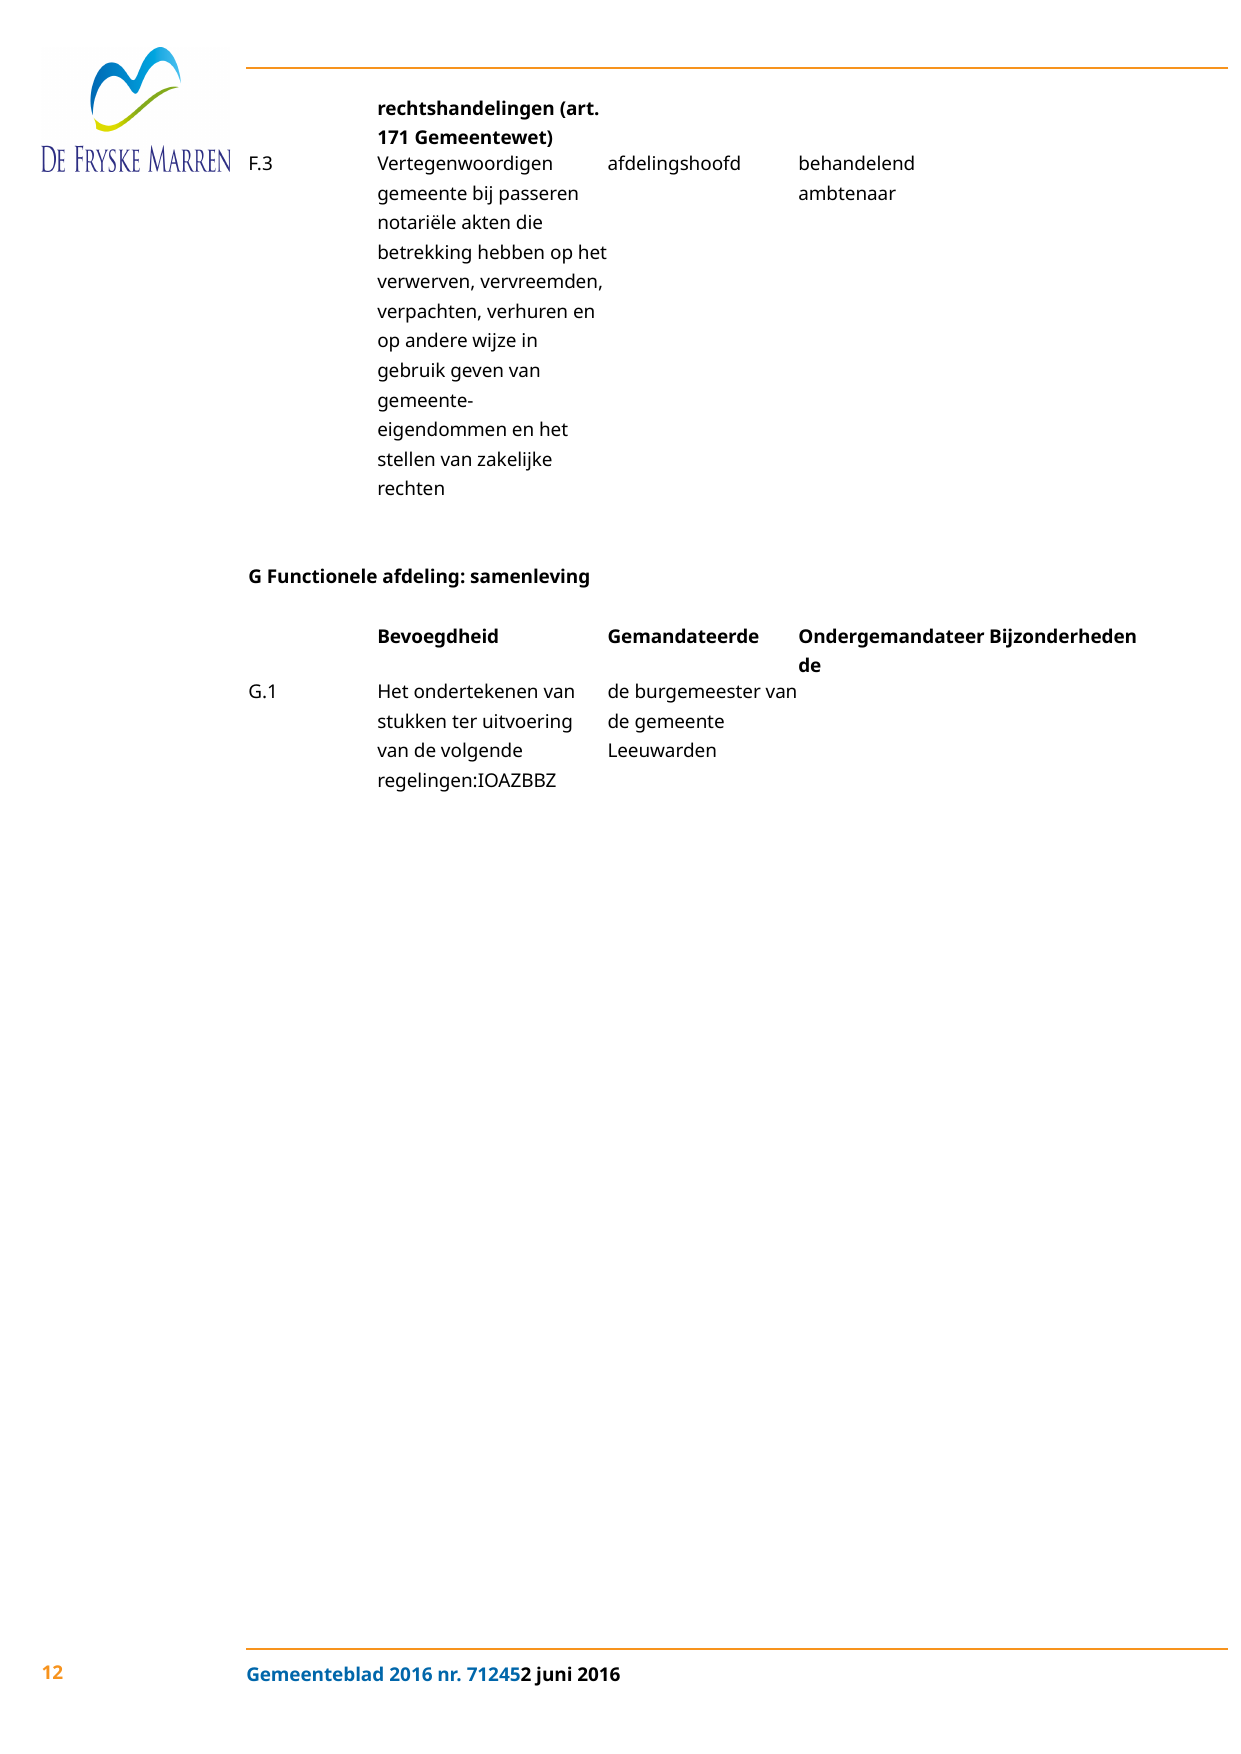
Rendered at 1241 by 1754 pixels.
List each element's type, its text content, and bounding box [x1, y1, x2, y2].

table_header Bevoegdheid [377, 623, 607, 678]
table_header Bijzonderheden [989, 623, 1152, 678]
table_header Gemandateerde [607, 623, 798, 678]
table_cell Vertegenwoordigen gemeente bij passeren notariële akten die betrekking hebben op het verwerven, vervreemden, verpachten, verhuren en op andere wijze in gebruik geven van gemeente- eigendommen en het stellen van zakelijke rechten [377, 150, 607, 501]
table_cell [248, 95, 377, 150]
table_cell [989, 678, 1152, 793]
table_cell F.3 [248, 150, 377, 501]
table_cell rechtshandelingen (art. 171 Gemeentewet) [377, 95, 607, 150]
table_cell [798, 95, 989, 150]
table_cell Het ondertekenen van stukken ter uitvoering van de volgende regelingen:IOAZBBZ [377, 678, 607, 793]
table_header [248, 623, 377, 678]
table_cell [989, 95, 1152, 150]
table_cell [607, 95, 798, 150]
table_cell afdelingshoofd [607, 150, 798, 501]
table_header Ondergemandateerde [798, 623, 989, 678]
table_cell behandelend ambtenaar [798, 150, 989, 501]
table_cell G.1 [248, 678, 377, 793]
picture [41, 47, 231, 172]
table_cell [989, 150, 1152, 501]
table_cell de burgemeester van de gemeente Leeuwarden [607, 678, 798, 793]
table_cell [798, 678, 989, 793]
text G Functionele afdeling: samenleving [248, 564, 1152, 589]
